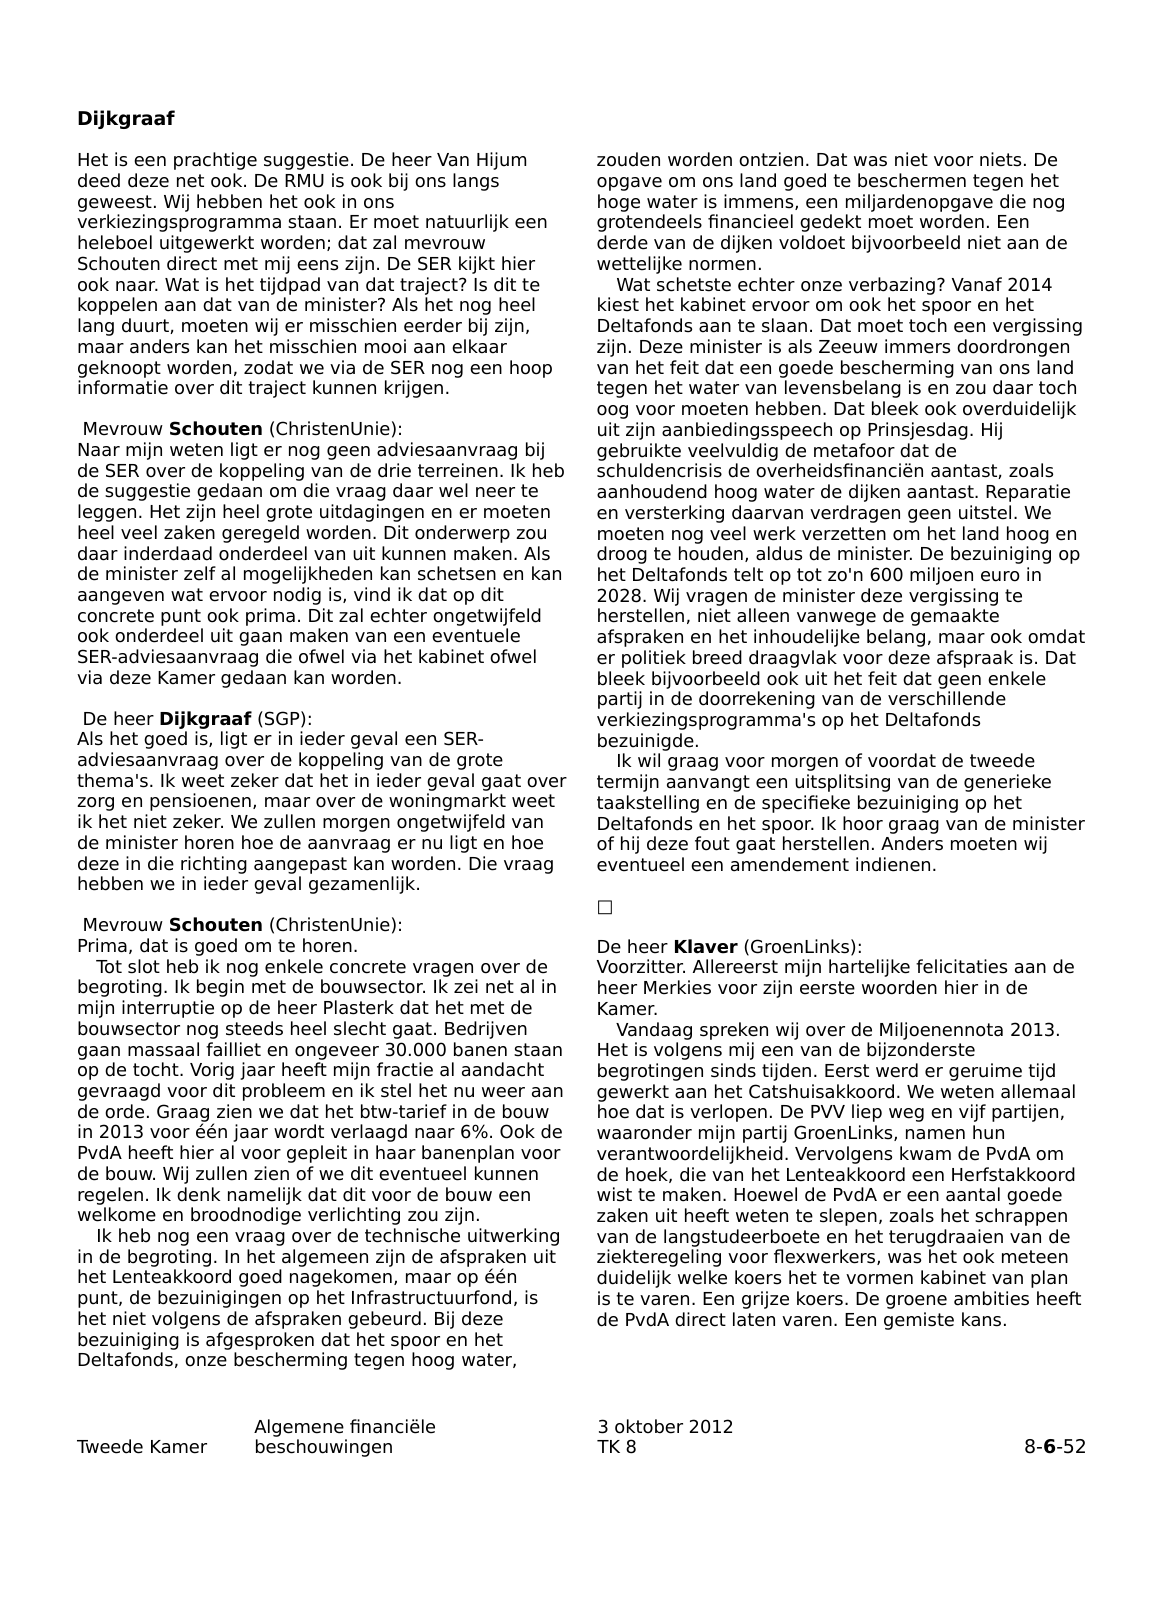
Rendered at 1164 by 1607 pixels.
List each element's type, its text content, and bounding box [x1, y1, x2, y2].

text De heer Klaver (GroenLinks): [596, 936, 1087, 957]
text □ [596, 896, 1087, 916]
text Prima, dat is goed om te horen. [77, 936, 567, 956]
text Ik heb nog een vraag over de technische uitwerking in de begroting. In het algemeen zijn de afspraken uit het Lenteakkoord goed nagekomen, maar op één punt, de bezuinigingen op het Infrastructuurfond, is het niet volgens de afspraken gebeurd. Bij deze bezuiniging is afgesproken dat het spoor en het Deltafonds, onze bescherming tegen hoog water, [77, 1226, 567, 1371]
text zouden worden ontzien. Dat was niet voor niets. De opgave om ons land goed te beschermen tegen het hoge water is immens, een miljardenopgave die nog grotendeels financieel gedekt moet worden. Een derde van de dijken voldoet bijvoorbeeld niet aan de wettelijke normen. [596, 150, 1087, 274]
text De heer Dijkgraaf (SGP): [77, 708, 567, 729]
text Tot slot heb ik nog enkele concrete vragen over de begroting. Ik begin met de bouwsector. Ik zei net al in mijn interruptie op de heer Plasterk dat het met de bouwsector nog steeds heel slecht gaat. Bedrijven gaan massaal failliet en ongeveer 30.000 banen staan op de tocht. Vorig jaar heeft mijn fractie al aandacht gevraagd voor dit probleem en ik stel het nu weer aan de orde. Graag zien we dat het btw-tarief in de bouw in 2013 voor één jaar wordt verlaagd naar 6%. Ook de PvdA heeft hier al voor gepleit in haar banenplan voor de bouw. Wij zullen zien of we dit eventueel kunnen regelen. Ik denk namelijk dat dit voor de bouw een welkome en broodnodige verlichting zou zijn. [77, 956, 567, 1226]
text Wat schetste echter onze verbazing? Vanaf 2014 kiest het kabinet ervoor om ook het spoor en het Deltafonds aan te slaan. Dat moet toch een vergissing zijn. Deze minister is als Zeeuw immers doordrongen van het feit dat een goede bescherming van ons land tegen het water van levensbelang is en zou daar toch oog voor moeten hebben. Dat bleek ook overduidelijk uit zijn aanbiedingsspeech op Prinsjesdag. Hij gebruikte veelvuldig de metafoor dat de schuldencrisis de overheidsfinanciën aantast, zoals aanhoudend hoog water de dijken aantast. Reparatie en versterking daarvan verdragen geen uitstel. We moeten nog veel werk verzetten om het land hoog en droog te houden, aldus de minister. De bezuiniging op het Deltafonds telt op tot zo'n 600 miljoen euro in 2028. Wij vragen de minister deze vergissing te herstellen, niet alleen vanwege de gemaakte afspraken en het inhoudelijke belang, maar ook omdat er politiek breed draagvlak voor deze afspraak is. Dat bleek bijvoorbeeld ook uit het feit dat geen enkele partij in de doorrekening van de verschillende verkiezingsprogramma's op het Deltafonds bezuinigde. [596, 274, 1087, 751]
text Ik wil graag voor morgen of voordat de tweede termijn aanvangt een uitsplitsing van de generieke taakstelling en de specifieke bezuiniging op het Deltafonds en het spoor. Ik hoor graag van de minister of hij deze fout gaat herstellen. Anders moeten wij eventueel een amendement indienen. [596, 751, 1087, 876]
text Mevrouw Schouten (ChristenUnie): [77, 915, 567, 936]
text Voorzitter. Allereerst mijn hartelijke felicitaties aan de heer Merkies voor zijn eerste woorden hier in de Kamer. [596, 957, 1087, 1019]
text Mevrouw Schouten (ChristenUnie): [77, 419, 567, 440]
text Vandaag spreken wij over de Miljoenennota 2013. Het is volgens mij een van de bijzonderste begrotingen sinds tijden. Eerst werd er geruime tijd gewerkt aan het Catshuisakkoord. We weten allemaal hoe dat is verlopen. De PVV liep weg en vijf partijen, waaronder mijn partij GroenLinks, namen hun verantwoordelijkheid. Vervolgens kwam de PvdA om de hoek, die van het Lenteakkoord een Herfstakkoord wist te maken. Hoewel de PvdA er een aantal goede zaken uit heeft weten te slepen, zoals het schrappen van de langstudeerboete en het terugdraaien van de ziekteregeling voor flexwerkers, was het ook meteen duidelijk welke koers het te vormen kabinet van plan is te varen. Een grijze koers. De groene ambities heeft de PvdA direct laten varen. Een gemiste kans. [596, 1019, 1087, 1330]
text Als het goed is, ligt er in ieder geval een SER-adviesaanvraag over de koppeling van de grote thema's. Ik weet zeker dat het in ieder geval gaat over zorg en pensioenen, maar over de woningmarkt weet ik het niet zeker. We zullen morgen ongetwijfeld van de minister horen hoe de aanvraag er nu ligt en hoe deze in die richting aangepast kan worden. Die vraag hebben we in ieder geval gezamenlijk. [77, 729, 567, 895]
text Naar mijn weten ligt er nog geen adviesaanvraag bij de SER over de koppeling van de drie terreinen. Ik heb de suggestie gedaan om die vraag daar wel neer te leggen. Het zijn heel grote uitdagingen en er moeten heel veel zaken geregeld worden. Dit onderwerp zou daar inderdaad onderdeel van uit kunnen maken. Als de minister zelf al mogelijkheden kan schetsen en kan aangeven wat ervoor nodig is, vind ik dat op dit concrete punt ook prima. Dit zal echter ongetwijfeld ook onderdeel uit gaan maken van een eventuele SER-adviesaanvraag die ofwel via het kabinet ofwel via deze Kamer gedaan kan worden. [77, 440, 567, 688]
text Het is een prachtige suggestie. De heer Van Hijum deed deze net ook. De RMU is ook bij ons langs geweest. Wij hebben het ook in ons verkiezingsprogramma staan. Er moet natuurlijk een heleboel uitgewerkt worden; dat zal mevrouw Schouten direct met mij eens zijn. De SER kijkt hier ook naar. Wat is het tijdpad van dat traject? Is dit te koppelen aan dat van de minister? Als het nog heel lang duurt, moeten wij er misschien eerder bij zijn, maar anders kan het misschien mooi aan elkaar geknoopt worden, zodat we via de SER nog een hoop informatie over dit traject kunnen krijgen. [77, 150, 567, 399]
